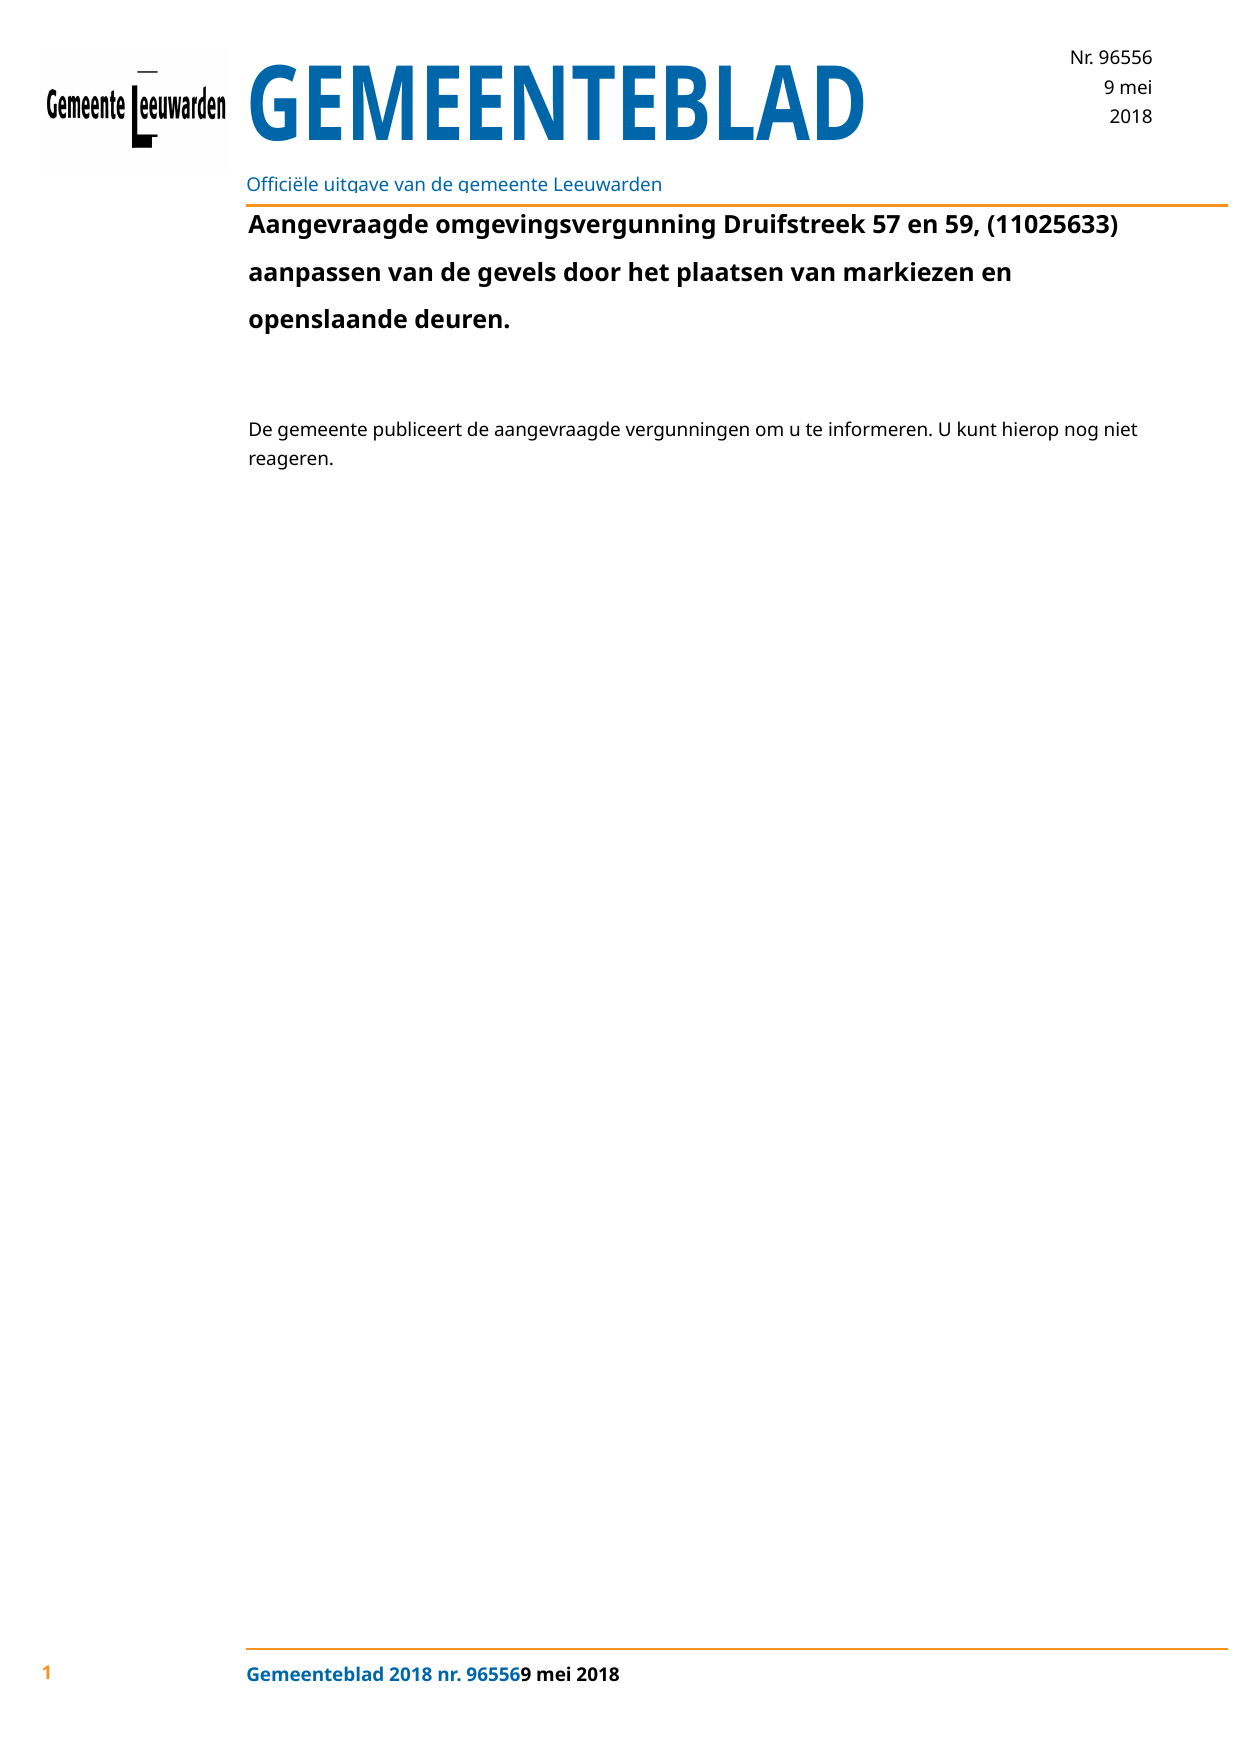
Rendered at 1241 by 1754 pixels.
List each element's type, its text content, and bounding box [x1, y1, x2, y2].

picture [41, 47, 231, 172]
text Aangevraagde omgevingsvergunning Druifstreek 57 en 59, (11025633) aanpassen van de gevels door het plaatsen van markiezen en openslaande deuren. [248, 207, 1152, 336]
text De gemeente publiceert de aangevraagde vergunningen om u te informeren. U kunt hierop nog niet reageren. [248, 416, 1152, 471]
